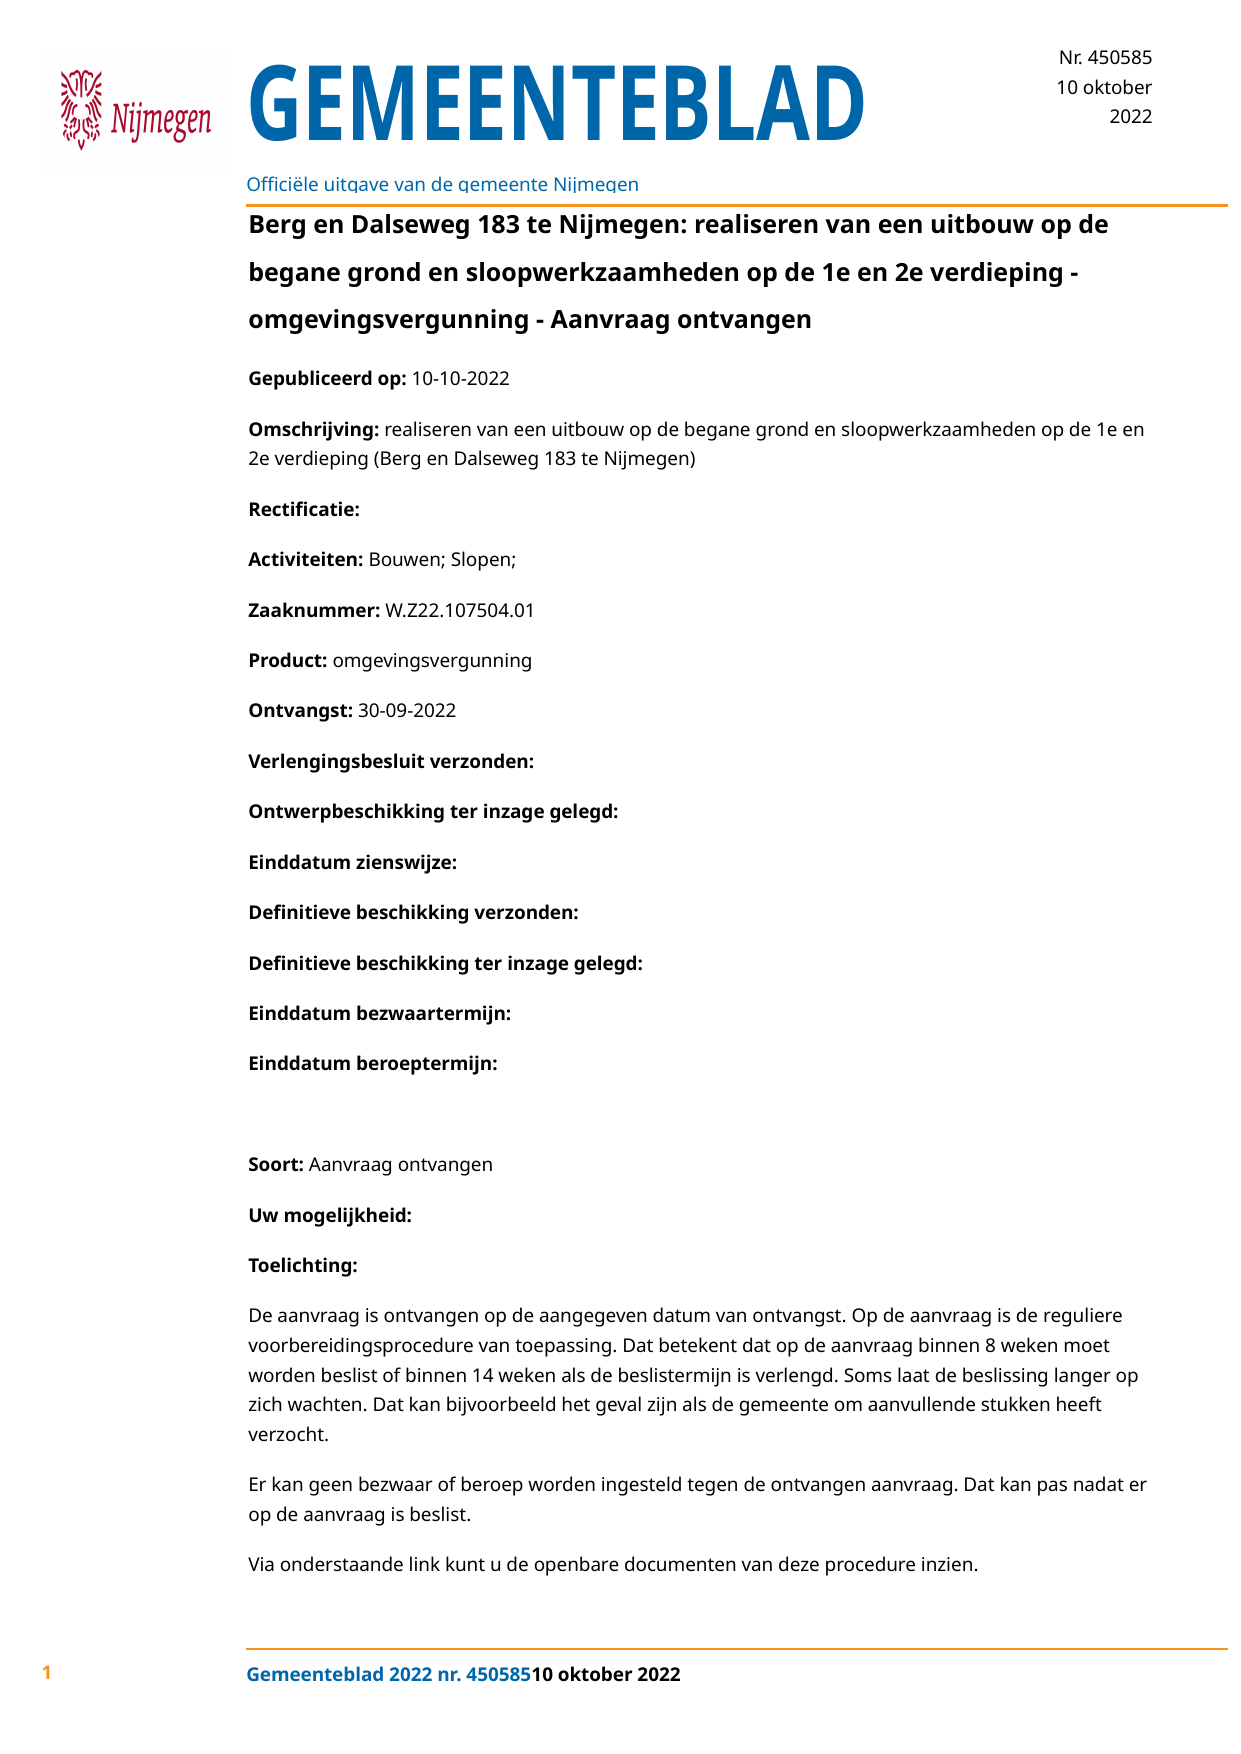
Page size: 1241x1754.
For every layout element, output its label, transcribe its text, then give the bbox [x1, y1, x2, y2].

text Berg en Dalseweg 183 te Nijmegen: realiseren van een uitbouw op de begane grond en sloopwerkzaamheden op de 1e en 2e verdieping - omgevingsvergunning - Aanvraag ontvangen [248, 207, 1152, 336]
text Ontwerpbeschikking ter inzage gelegd: [248, 798, 1152, 824]
text Rectificatie: [248, 496, 1152, 522]
text Toelichting: [248, 1252, 1152, 1278]
picture [41, 47, 231, 172]
text Einddatum beroeptermijn: [248, 1051, 1152, 1076]
text Via onderstaande link kunt u de openbare documenten van deze procedure inzien. [248, 1551, 1152, 1577]
text Er kan geen bezwaar of beroep worden ingesteld tegen de ontvangen aanvraag. Dat kan pas nadat er op de aanvraag is beslist. [248, 1471, 1152, 1527]
text Omschrijving: realiseren van een uitbouw op de begane grond en sloopwerkzaamheden op de 1e en 2e verdieping (Berg en Dalseweg 183 te Nijmegen) [248, 416, 1152, 471]
text Definitieve beschikking verzonden: [248, 899, 1152, 925]
text Verlengingsbesluit verzonden: [248, 748, 1152, 774]
text Activiteiten: Bouwen; Slopen; [248, 546, 1152, 572]
text Ontvangst: 30-09-2022 [248, 698, 1152, 723]
text Zaaknummer: W.Z22.107504.01 [248, 597, 1152, 622]
text Einddatum zienswijze: [248, 849, 1152, 874]
text Gepubliceerd op: 10-10-2022 [248, 366, 1152, 391]
text Einddatum bezwaartermijn: [248, 1000, 1152, 1026]
text De aanvraag is ontvangen op de aangegeven datum van ontvangst. Op de aanvraag is de reguliere voorbereidingsprocedure van toepassing. Dat betekent dat op de aanvraag binnen 8 weken moet worden beslist of binnen 14 weken als de beslistermijn is verlengd. Soms laat de beslissing langer op zich wachten. Dat kan bijvoorbeeld het geval zijn als de gemeente om aanvullende stukken heeft verzocht. [248, 1303, 1152, 1447]
text Soort: Aanvraag ontvangen [248, 1151, 1152, 1177]
text Uw mogelijkheid: [248, 1202, 1152, 1227]
text Product: omgevingsvergunning [248, 647, 1152, 673]
text Definitieve beschikking ter inzage gelegd: [248, 950, 1152, 975]
